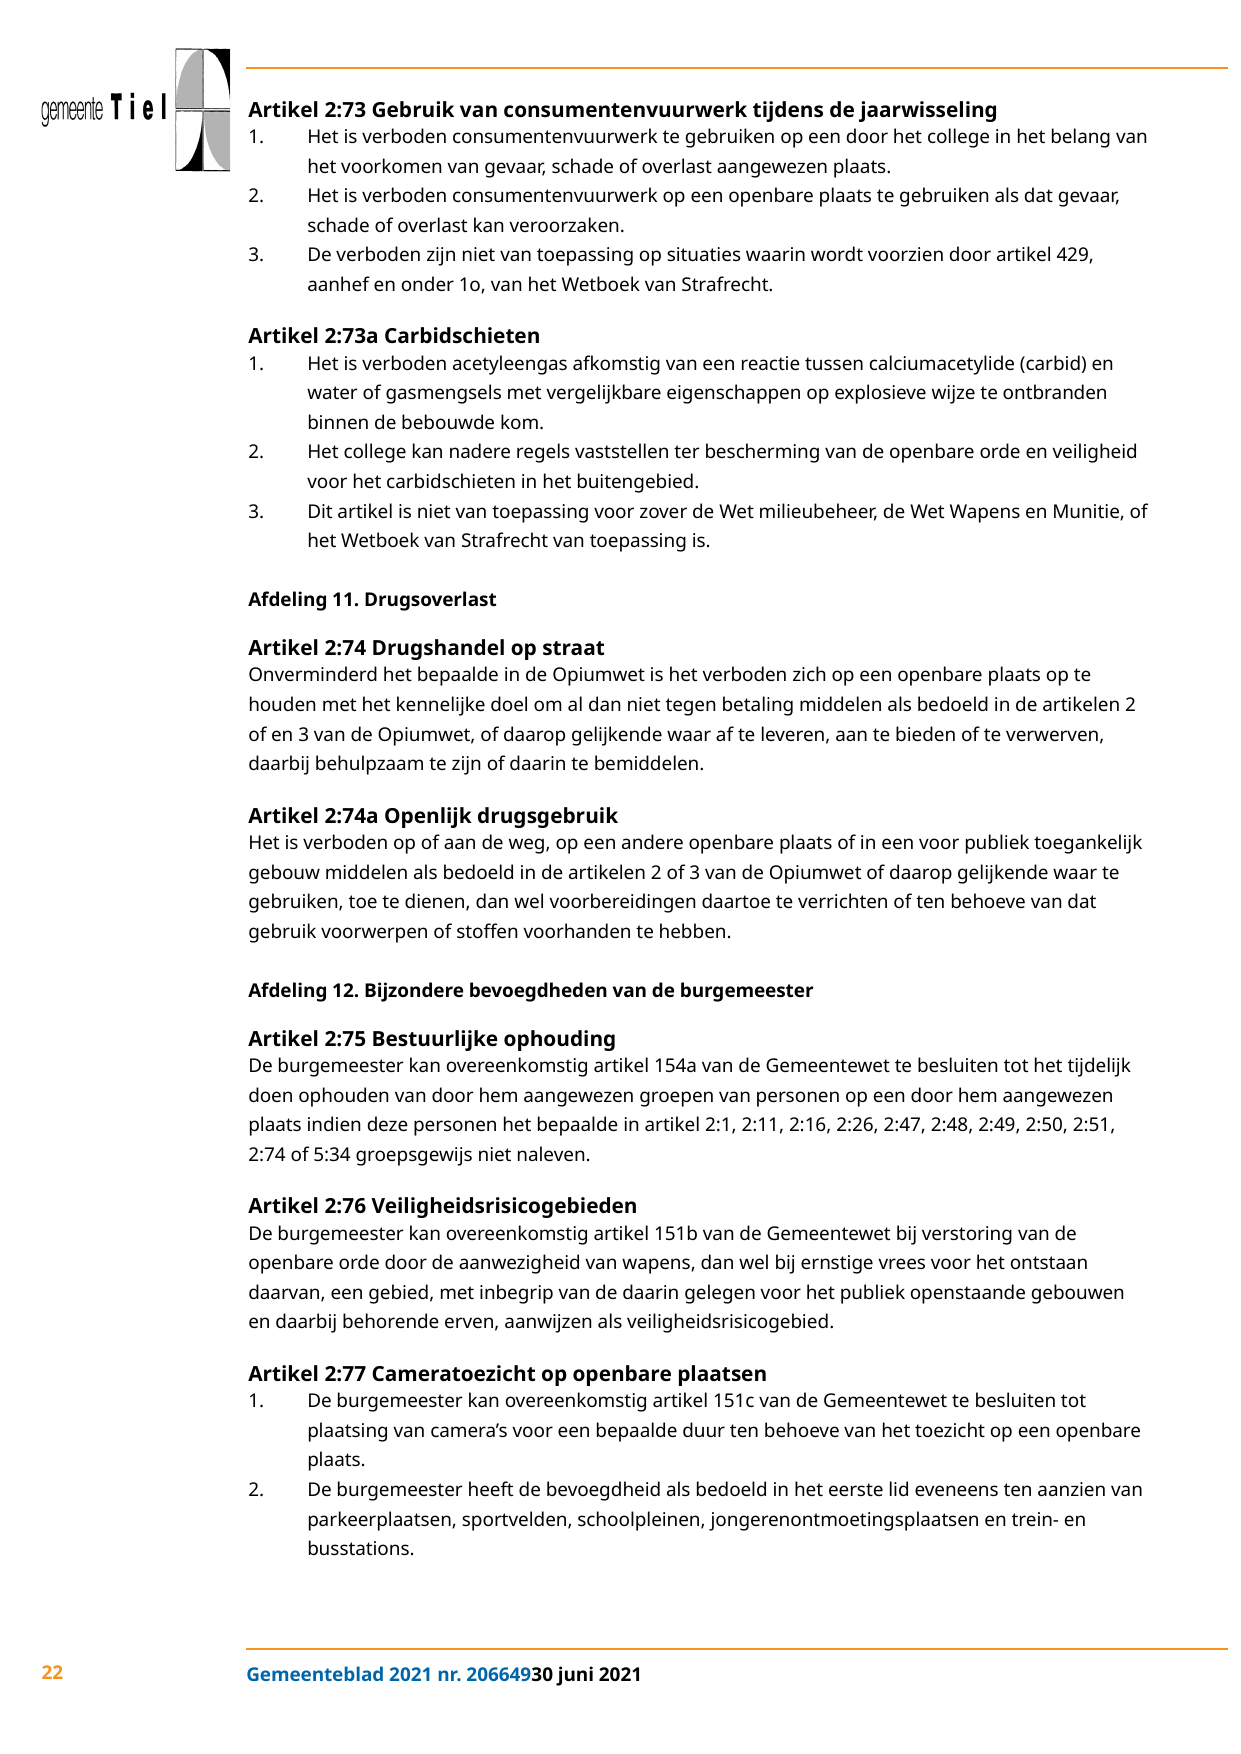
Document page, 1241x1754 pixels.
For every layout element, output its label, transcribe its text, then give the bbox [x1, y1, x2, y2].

list De verboden zijn niet van toepassing op situaties waarin wordt voorzien door artikel 429, aanhef en onder 1o, van het Wetboek van Strafrecht. [248, 242, 1152, 297]
text Artikel 2:77 Cameratoezicht op openbare plaatsen [248, 1359, 1152, 1387]
text De burgemeester kan overeenkomstig artikel 154a van de Gemeentewet te besluiten tot het tijdelijk doen ophouden van door hem aangewezen groepen van personen op een door hem aangewezen plaats indien deze personen het bepaalde in artikel 2:1, 2:11, 2:16, 2:26, 2:47, 2:48, 2:49, 2:50, 2:51, 2:74 of 5:34 groepsgewijs niet naleven. [248, 1052, 1152, 1167]
text Artikel 2:75 Bestuurlijke ophouding [248, 1024, 1152, 1052]
text Artikel 2:74 Drugshandel op straat [248, 633, 1152, 662]
list Dit artikel is niet van toepassing voor zover de Wet milieubeheer, de Wet Wapens en Munitie, of het Wetboek van Strafrecht van toepassing is. [248, 498, 1152, 553]
text Artikel 2:74a Openlijk drugsgebruik [248, 801, 1152, 829]
text Afdeling 11. Drugsoverlast [248, 587, 1152, 612]
text De burgemeester kan overeenkomstig artikel 151b van de Gemeentewet bij verstoring van de openbare orde door de aanwezigheid van wapens, dan wel bij ernstige vrees voor het ontstaan daarvan, een gebied, met inbegrip van de daarin gelegen voor het publiek openstaande gebouwen en daarbij behorende erven, aanwijzen als veiligheidsrisicogebied. [248, 1220, 1152, 1334]
list De burgemeester kan overeenkomstig artikel 151c van de Gemeentewet te besluiten tot plaatsing van camera’s voor een bepaalde duur ten behoeve van het toezicht op een openbare plaats. [248, 1387, 1152, 1472]
picture [41, 47, 231, 172]
text Artikel 2:73a Carbidschieten [248, 322, 1152, 350]
text Artikel 2:76 Veiligheidsrisicogebieden [248, 1191, 1152, 1220]
list De burgemeester heeft de bevoegdheid als bedoeld in het eerste lid eveneens ten aanzien van parkeerplaatsen, sportvelden, schoolpleinen, jongerenontmoetingsplaatsen en trein- en busstations. [248, 1476, 1152, 1561]
text Het is verboden op of aan de weg, op een andere openbare plaats of in een voor publiek toegankelijk gebouw middelen als bedoeld in de artikelen 2 of 3 van de Opiumwet of daarop gelijkende waar te gebruiken, toe te dienen, dan wel voorbereidingen daartoe te verrichten of ten behoeve van dat gebruik voorwerpen of stoffen voorhanden te hebben. [248, 829, 1152, 944]
text Onverminderd het bepaalde in de Opiumwet is het verboden zich op een openbare plaats op te houden met het kennelijke doel om al dan niet tegen betaling middelen als bedoeld in de artikelen 2 of en 3 van de Opiumwet, of daarop gelijkende waar af te leveren, aan te bieden of te verwerven, daarbij behulpzaam te zijn of daarin te bemiddelen. [248, 662, 1152, 776]
list Het is verboden consumentenvuurwerk te gebruiken op een door het college in het belang van het voorkomen van gevaar, schade of overlast aangewezen plaats. [248, 123, 1152, 178]
list Het is verboden consumentenvuurwerk op een openbare plaats te gebruiken als dat gevaar, schade of overlast kan veroorzaken. [248, 182, 1152, 238]
text Afdeling 12. Bijzondere bevoegdheden van de burgemeester [248, 977, 1152, 1003]
list Het is verboden acetyleengas afkomstig van een reactie tussen calciumacetylide (carbid) en water of gasmengsels met vergelijkbare eigenschappen op explosieve wijze te ontbranden binnen de bebouwde kom. [248, 350, 1152, 435]
list Het college kan nadere regels vaststellen ter bescherming van de openbare orde en veiligheid voor het carbidschieten in het buitengebied. [248, 439, 1152, 494]
text Artikel 2:73 Gebruik van consumentenvuurwerk tijdens de jaarwisseling [248, 95, 1152, 123]
